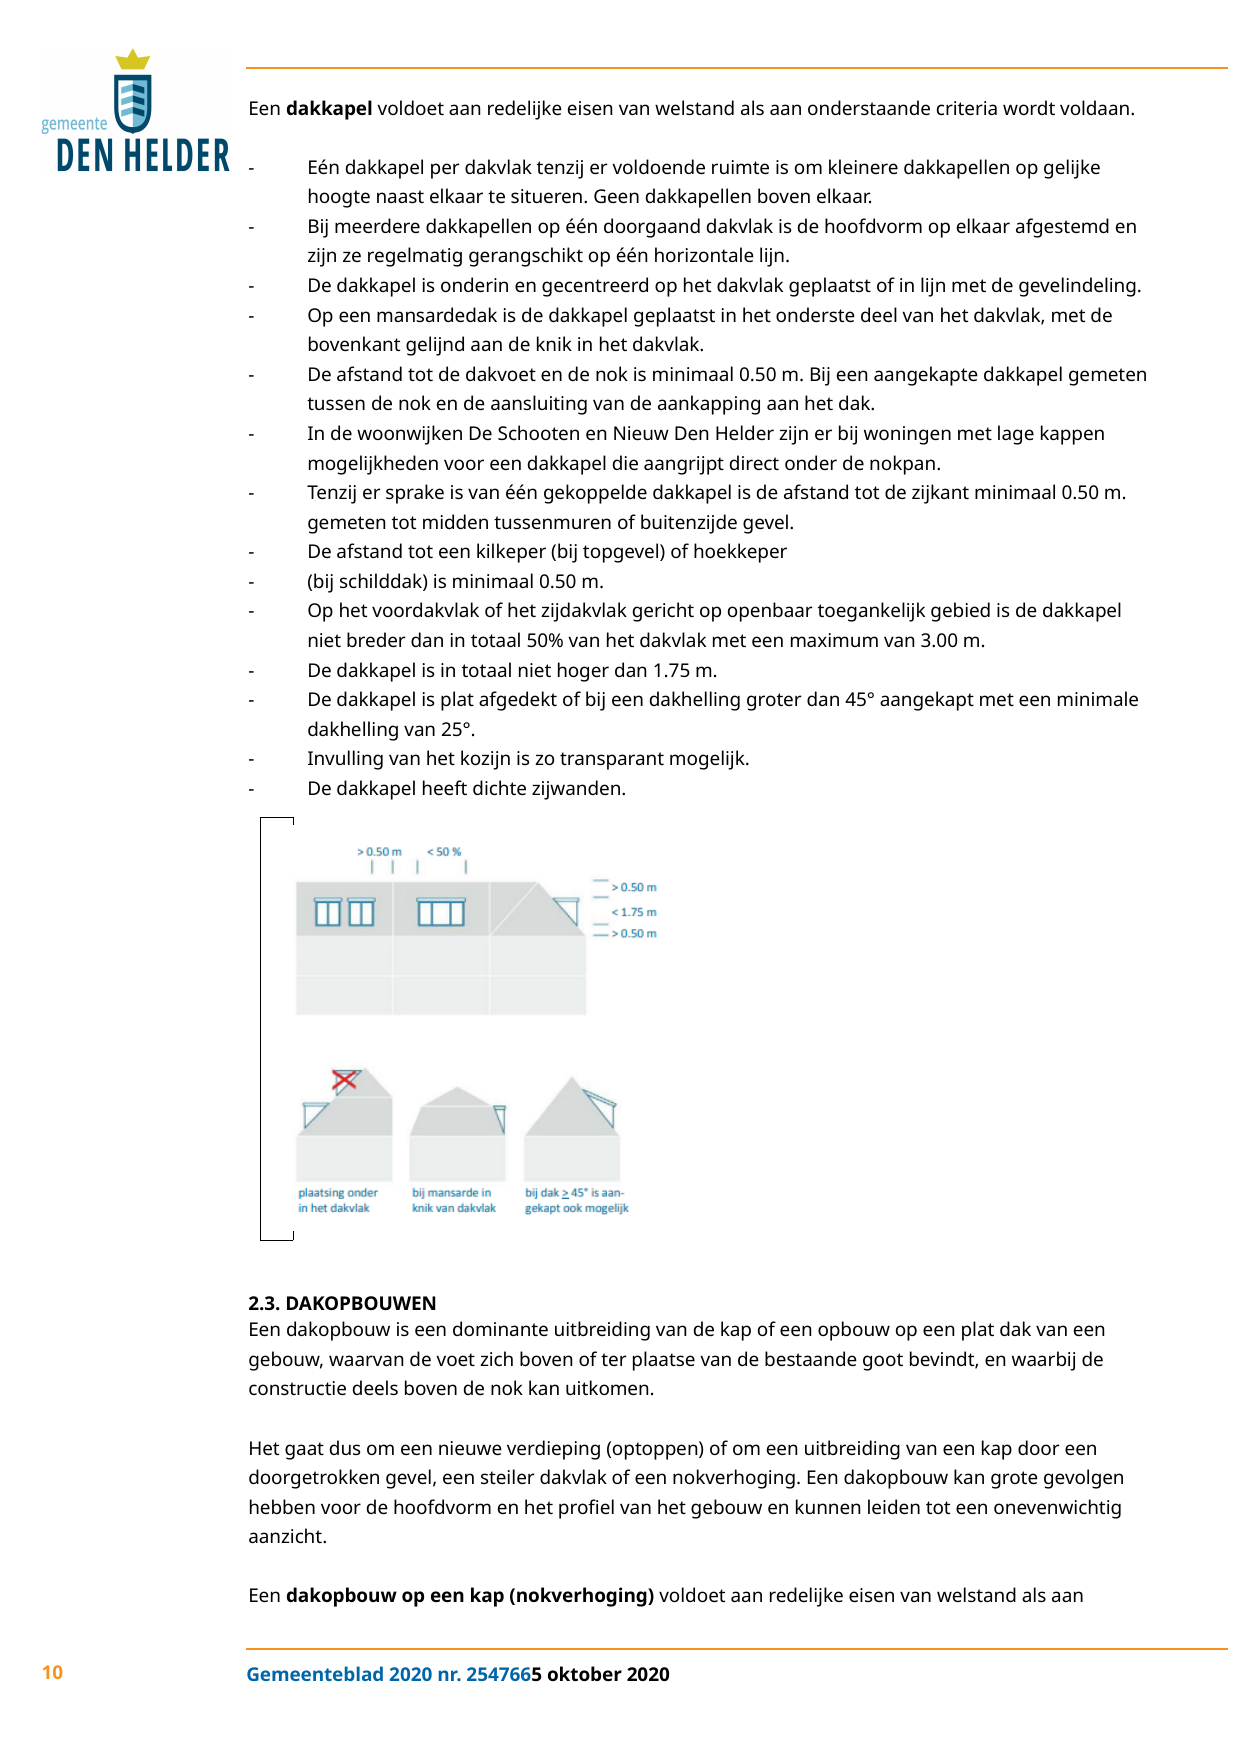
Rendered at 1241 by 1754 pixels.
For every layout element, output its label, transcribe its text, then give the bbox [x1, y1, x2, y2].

picture [41, 47, 231, 172]
picture [182, 144, 187, 165]
text Een dakopbouw op een kap (nokverhoging) voldoet aan redelijke eisen van welstand als aan [248, 1583, 1152, 1608]
list De afstand tot een kilkeper (bij topgevel) of hoekkeper [248, 538, 1152, 564]
text Het gaat dus om een nieuwe verdieping (optoppen) of om een uitbreiding van een kap door een doorgetrokken gevel, een steiler dakvlak of een nokverhoging. Een dakopbouw kan grote gevolgen hebben voor de hoofdvorm en het profiel van het gebouw en kunnen leiden tot een onevenwichtig aanzicht. [248, 1435, 1152, 1549]
list Op het voordakvlak of het zijdakvlak gericht op openbaar toegankelijk gebied is de dakkapel niet breder dan in totaal 50% van het dakvlak met een maximum van 3.00 m. [248, 598, 1152, 653]
picture [268, 825, 683, 1231]
list Tenzij er sprake is van één gekoppelde dakkapel is de afstand tot de zijkant minimaal 0.50 m. gemeten tot midden tussenmuren of buitenzijde gevel. [248, 479, 1152, 535]
list De dakkapel is onderin en gecentreerd op het dakvlak geplaatst of in lijn met de gevelindeling. [248, 272, 1152, 298]
list De dakkapel is in totaal niet hoger dan 1.75 m. [248, 657, 1152, 683]
list In de woonwijken De Schooten en Nieuw Den Helder zijn er bij woningen met lage kappen mogelijkheden voor een dakkapel die aangrijpt direct onder de nokpan. [248, 420, 1152, 476]
picture [63, 144, 68, 165]
list De dakkapel is plat afgedekt of bij een dakhelling groter dan 45° aangekapt met een minimale dakhelling van 25°. [248, 686, 1152, 742]
list De dakkapel heeft dichte zijwanden. [248, 775, 1152, 801]
list Bij meerdere dakkapellen op één doorgaand dakvlak is de hoofdvorm op elkaar afgestemd en zijn ze regelmatig gerangschikt op één horizontale lijn. [248, 213, 1152, 268]
list (bij schilddak) is minimaal 0.50 m. [248, 568, 1152, 594]
list Op een mansardedak is de dakkapel geplaatst in het onderste deel van het dakvlak, met de bovenkant gelijnd aan de knik in het dakvlak. [248, 302, 1152, 357]
text Een dakkapel voldoet aan redelijke eisen van welstand als aan onderstaande criteria wordt voldaan. [248, 95, 1152, 121]
list Eén dakkapel per dakvlak tenzij er voldoende ruimte is om kleinere dakkapellen op gelijke hoogte naast elkaar te situeren. Geen dakkapellen boven elkaar. [248, 154, 1152, 209]
picture [220, 160, 224, 172]
picture [130, 157, 135, 172]
picture [100, 154, 106, 172]
text 2.3. DAKOPBOUWEN [248, 1291, 1152, 1316]
text Een dakopbouw is een dominante uitbreiding van de kap of een opbouw op een plat dak van een gebouw, waarvan de voet zich boven of ter plaatse van de bestaande goot bevindt, en waarbij de constructie deels boven de nok kan uitkomen. [248, 1316, 1152, 1401]
list Invulling van het kozijn is zo transparant mogelijk. [248, 746, 1152, 771]
list De afstand tot de dakvoet en de nok is minimaal 0.50 m. Bij een aangekapte dakkapel gemeten tussen de nok en de aansluiting van de aankapping aan het dak. [248, 361, 1152, 416]
